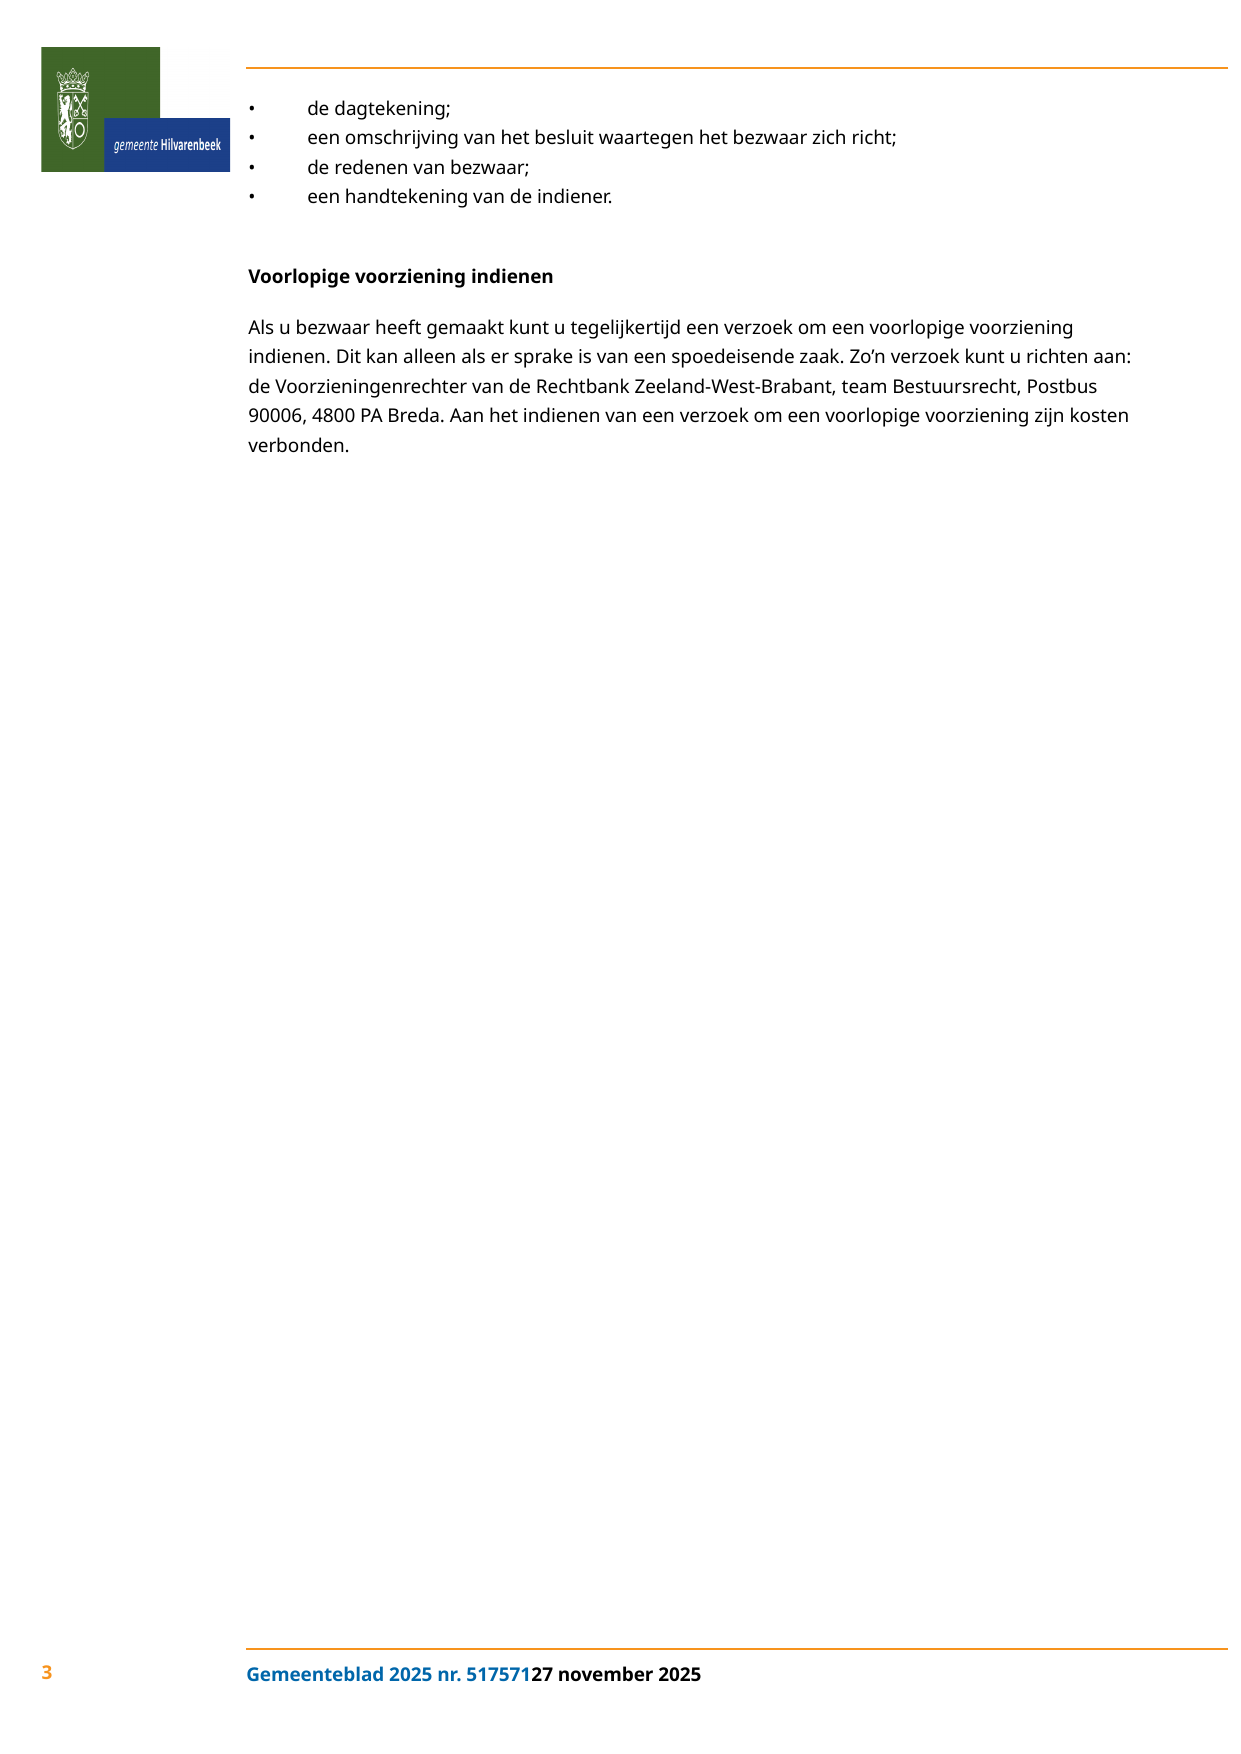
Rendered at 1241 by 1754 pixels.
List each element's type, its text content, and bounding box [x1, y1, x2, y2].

list een omschrijving van het besluit waartegen het bezwaar zich richt; [248, 124, 1152, 150]
list een handtekening van de indiener. [248, 183, 1152, 209]
list de dagtekening; [248, 95, 1152, 121]
list de redenen van bezwaar; [248, 154, 1152, 180]
picture [41, 47, 231, 172]
text Voorlopige voorziening indienen [248, 263, 1152, 289]
text Als u bezwaar heeft gemaakt kunt u tegelijkertijd een verzoek om een voorlopige voorziening indienen. Dit kan alleen als er sprake is van een spoedeisende zaak. Zo’n verzoek kunt u richten aan: de Voorzieningenrechter van de Rechtbank Zeeland-West-Brabant, team Bestuursrecht, Postbus 90006, 4800 PA Breda. Aan het indienen van een verzoek om een voorlopige voorziening zijn kosten verbonden. [248, 314, 1152, 458]
